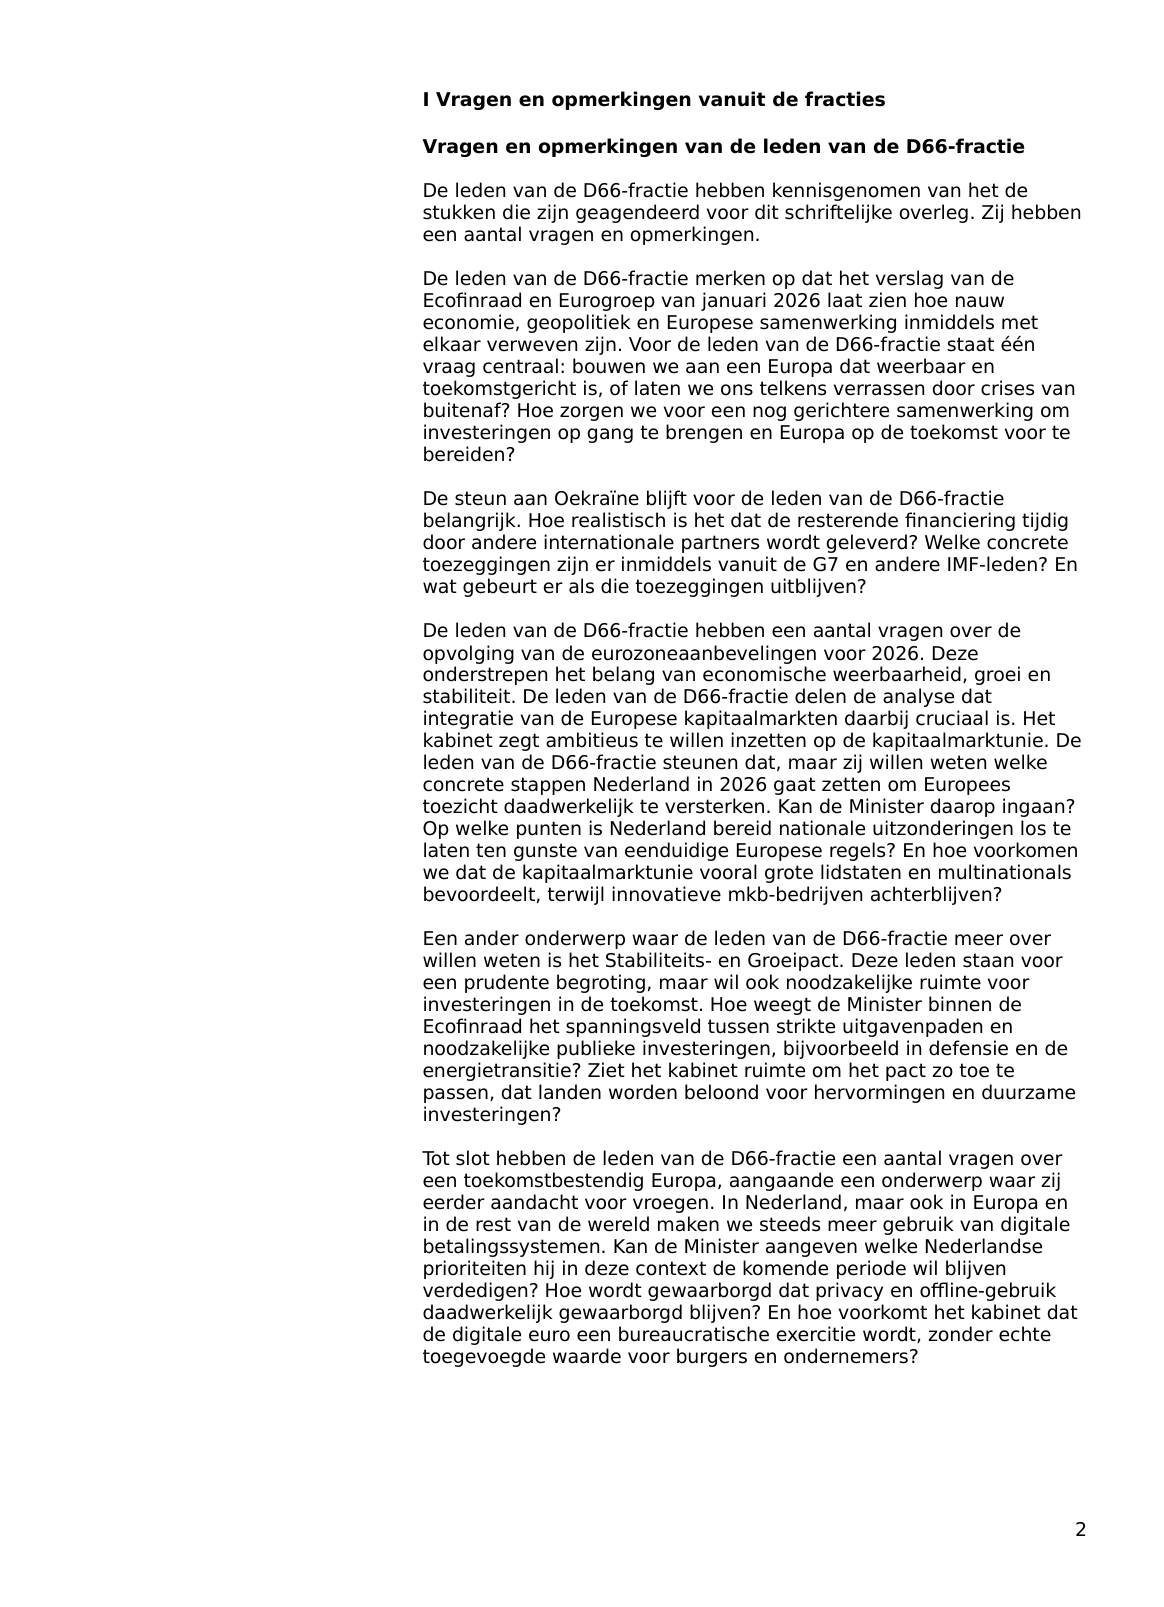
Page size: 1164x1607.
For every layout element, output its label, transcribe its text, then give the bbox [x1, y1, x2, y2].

text De leden van de D66-fractie merken op dat het verslag van de Ecofinraad en Eurogroep van januari 2026 laat zien hoe nauw economie, geopolitiek en Europese samenwerking inmiddels met elkaar verweven zijn. Voor de leden van de D66-fractie staat één vraag centraal: bouwen we aan een Europa dat weerbaar en toekomstgericht is, of laten we ons telkens verrassen door crises van buitenaf? Hoe zorgen we voor een nog gerichtere samenwerking om investeringen op gang te brengen en Europa op de toekomst voor te bereiden? [422, 268, 1087, 466]
text Tot slot hebben de leden van de D66-fractie een aantal vragen over een toekomstbestendig Europa, aangaande een onderwerp waar zij eerder aandacht voor vroegen. In Nederland, maar ook in Europa en in de rest van de wereld maken we steeds meer gebruik van digitale betalingssystemen. Kan de Minister aangeven welke Nederlandse prioriteiten hij in deze context de komende periode wil blijven verdedigen? Hoe wordt gewaarborgd dat privacy en offline-gebruik daadwerkelijk gewaarborgd blijven? En hoe voorkomt het kabinet dat de digitale euro een bureaucratische exercitie wordt, zonder echte toegevoegde waarde voor burgers en ondernemers? [422, 1148, 1087, 1368]
text De steun aan Oekraïne blijft voor de leden van de D66-fractie belangrijk. Hoe realistisch is het dat de resterende financiering tijdig door andere internationale partners wordt geleverd? Welke concrete toezeggingen zijn er inmiddels vanuit de G7 en andere IMF-leden? En wat gebeurt er als die toezeggingen uitblijven? [422, 488, 1087, 598]
subtitle I Vragen en opmerkingen vanuit de fracties [422, 89, 1087, 111]
text De leden van de D66-fractie hebben kennisgenomen van het de stukken die zijn geagendeerd voor dit schriftelijke overleg. Zij hebben een aantal vragen en opmerkingen. [422, 180, 1087, 246]
subtitle Vragen en opmerkingen van de leden van de D66-fractie [422, 136, 1087, 158]
text De leden van de D66-fractie hebben een aantal vragen over de opvolging van de eurozoneaanbevelingen voor 2026. Deze onderstrepen het belang van economische weerbaarheid, groei en stabiliteit. De leden van de D66-fractie delen de analyse dat integratie van de Europese kapitaalmarkten daarbij cruciaal is. Het kabinet zegt ambitieus te willen inzetten op de kapitaalmarktunie. De leden van de D66-fractie steunen dat, maar zij willen weten welke concrete stappen Nederland in 2026 gaat zetten om Europees toezicht daadwerkelijk te versterken. Kan de Minister daarop ingaan? [422, 620, 1087, 818]
text Op welke punten is Nederland bereid nationale uitzonderingen los te laten ten gunste van eenduidige Europese regels? En hoe voorkomen we dat de kapitaalmarktunie vooral grote lidstaten en multinationals bevoordeelt, terwijl innovatieve mkb-bedrijven achterblijven? [422, 818, 1087, 906]
text Een ander onderwerp waar de leden van de D66-fractie meer over willen weten is het Stabiliteits- en Groeipact. Deze leden staan voor een prudente begroting, maar wil ook noodzakelijke ruimte voor investeringen in de toekomst. Hoe weegt de Minister binnen de Ecofinraad het spanningsveld tussen strikte uitgavenpaden en noodzakelijke publieke investeringen, bijvoorbeeld in defensie en de energietransitie? Ziet het kabinet ruimte om het pact zo toe te passen, dat landen worden beloond voor hervormingen en duurzame investeringen? [422, 928, 1087, 1126]
